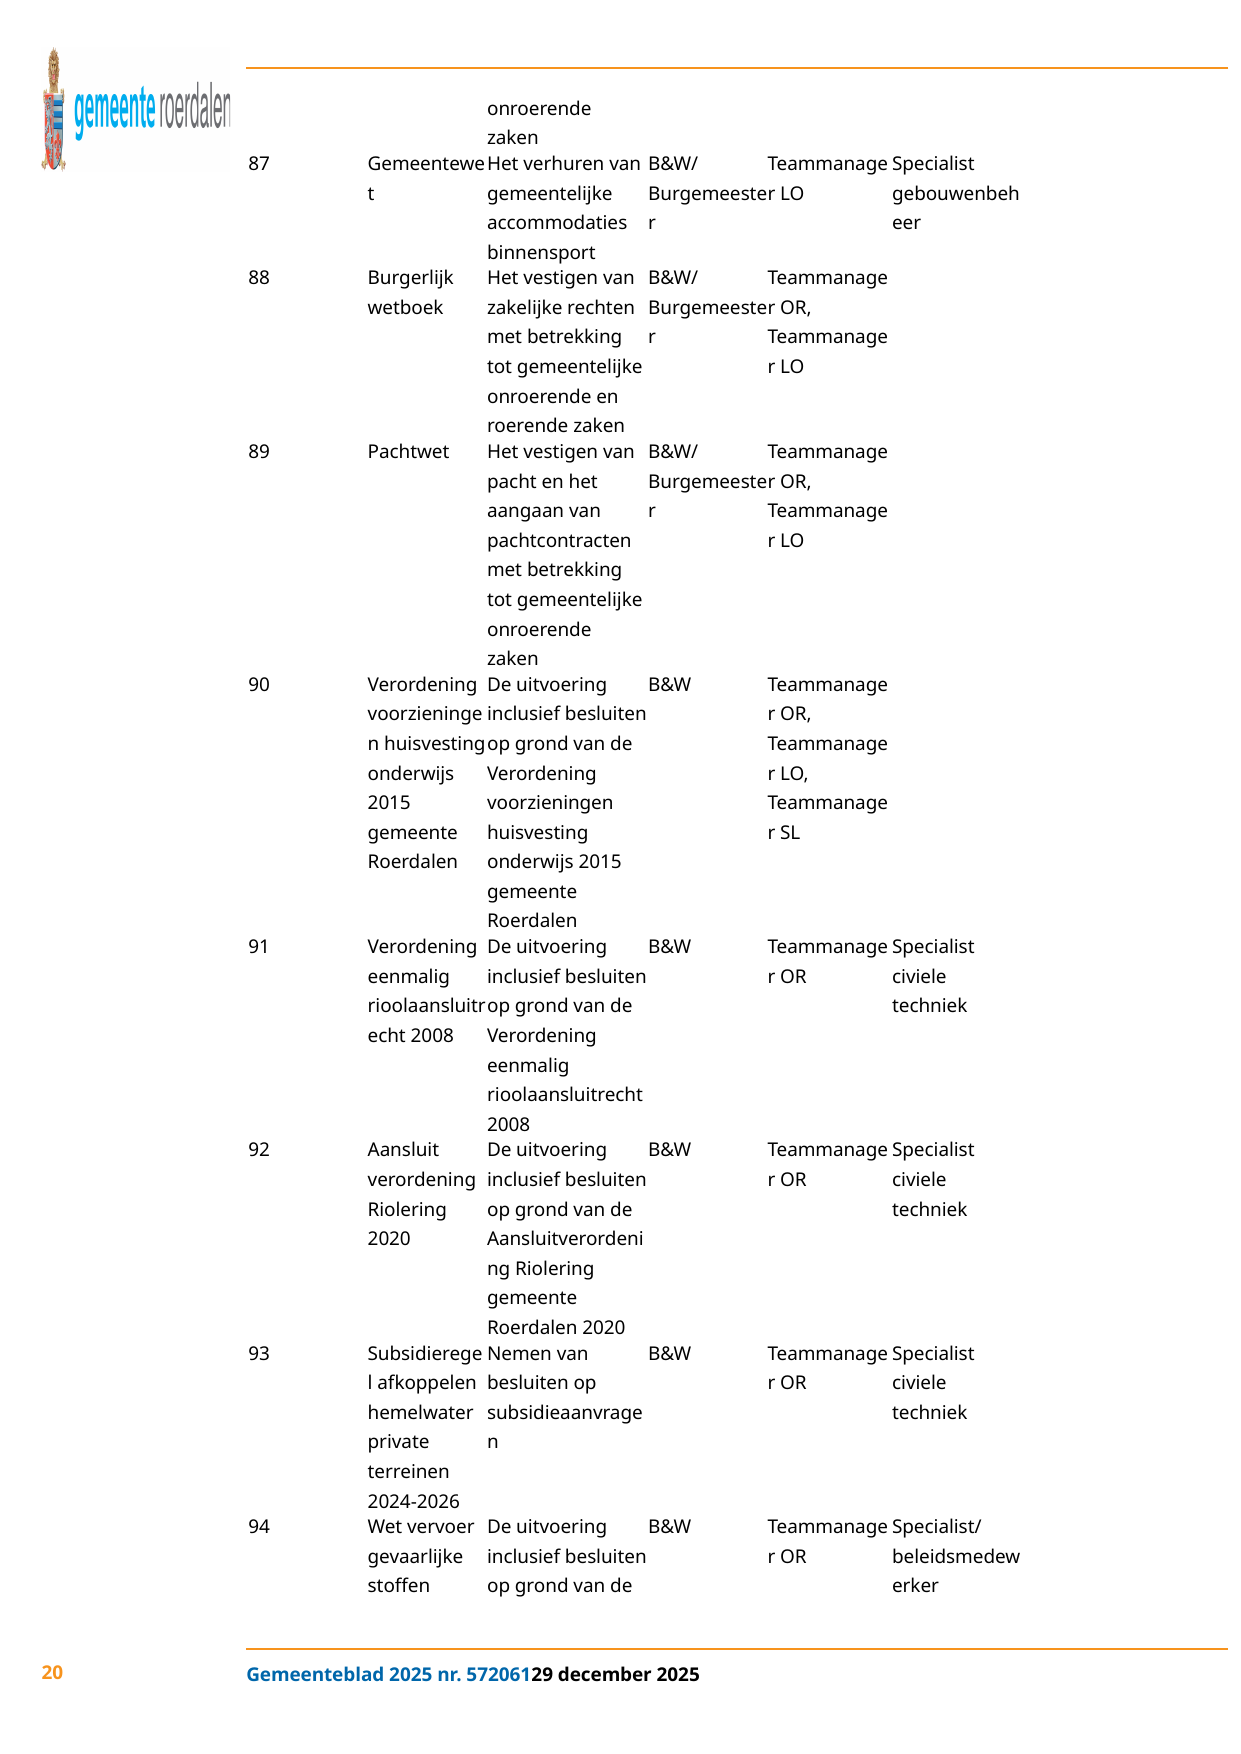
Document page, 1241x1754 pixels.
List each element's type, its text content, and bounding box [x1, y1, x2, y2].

table_cell De uitvoering inclusief besluiten op grond van de [487, 1514, 648, 1598]
table_cell B&W [648, 934, 767, 1137]
table_cell 91 [248, 934, 367, 1137]
table_cell [1022, 671, 1152, 933]
table_cell Subsidieregel afkoppelen hemelwater private terreinen 2024-2026 [368, 1340, 487, 1513]
table_cell 93 [248, 1340, 367, 1513]
table_cell Gemeentewet [368, 150, 487, 264]
table_cell Teammanager LO [767, 150, 892, 264]
table_cell [1022, 438, 1152, 671]
table_cell [1022, 1340, 1152, 1513]
table_cell Specialist/ beleidsmedewerker [892, 1514, 1022, 1598]
table_cell [892, 95, 1022, 150]
table_cell Specialist civiele techniek [892, 1340, 1022, 1513]
table_cell De uitvoering inclusief besluiten op grond van de Aansluitverordening Riolering gemeente Roerdalen 2020 [487, 1137, 648, 1340]
table_cell B&W/ Burgemeester [648, 438, 767, 671]
table_cell Teammanager OR, Teammanager LO [767, 438, 892, 671]
table_cell Teammanager OR [767, 1137, 892, 1340]
table_cell Teammanager OR [767, 934, 892, 1137]
table_cell Het vestigen van zakelijke rechten met betrekking tot gemeentelijke onroerende en roerende zaken [487, 265, 648, 438]
table_cell Aansluit verordening Riolering 2020 [368, 1137, 487, 1340]
picture [41, 47, 231, 172]
table_cell Nemen van besluiten op subsidieaanvragen [487, 1340, 648, 1513]
table_cell Het vestigen van pacht en het aangaan van pachtcontracten met betrekking tot gemeentelijke onroerende zaken [487, 438, 648, 671]
table_cell B&W/ Burgemeester [648, 265, 767, 438]
table_cell [1022, 934, 1152, 1137]
table_cell Verordening eenmalig rioolaansluitrecht 2008 [368, 934, 487, 1137]
table_cell B&W/ Burgemeester [648, 150, 767, 264]
table_cell Teammanager OR [767, 1514, 892, 1598]
table_cell B&W [648, 1340, 767, 1513]
table_cell [248, 95, 367, 150]
table_cell Wet vervoer gevaarlijke stoffen [368, 1514, 487, 1598]
table_cell Pachtwet [368, 438, 487, 671]
table_cell Teammanager OR, Teammanager LO [767, 265, 892, 438]
table_cell Teammanager OR [767, 1340, 892, 1513]
table_cell 89 [248, 438, 367, 671]
table_cell onroerende zaken [487, 95, 648, 150]
table_cell Teammanager OR, Teammanager LO, Teammanager SL [767, 671, 892, 933]
table_cell De uitvoering inclusief besluiten op grond van de Verordening eenmalig rioolaansluitrecht 2008 [487, 934, 648, 1137]
table_cell 88 [248, 265, 367, 438]
table_cell Het verhuren van gemeentelijke accommodaties binnensport [487, 150, 648, 264]
table_cell De uitvoering inclusief besluiten op grond van de Verordening voorzieningen huisvesting onderwijs 2015 gemeente Roerdalen [487, 671, 648, 933]
table_cell [892, 438, 1022, 671]
table_cell [1022, 95, 1152, 150]
table_cell 90 [248, 671, 367, 933]
table_cell [892, 671, 1022, 933]
table_cell Specialist civiele techniek [892, 1137, 1022, 1340]
table_cell [648, 95, 767, 150]
table_cell Verordening voorzieningen huisvesting onderwijs 2015 gemeente Roerdalen [368, 671, 487, 933]
table_cell B&W [648, 1137, 767, 1340]
table_cell [1022, 1137, 1152, 1340]
table_cell [892, 265, 1022, 438]
table_cell [1022, 1514, 1152, 1598]
table_cell Specialist civiele techniek [892, 934, 1022, 1137]
table_cell B&W [648, 1514, 767, 1598]
table_cell B&W [648, 671, 767, 933]
table_cell [1022, 150, 1152, 264]
table_cell 94 [248, 1514, 367, 1598]
table_cell 87 [248, 150, 367, 264]
table_cell [767, 95, 892, 150]
table_cell [368, 95, 487, 150]
table_cell Burgerlijk wetboek [368, 265, 487, 438]
table_cell [1022, 265, 1152, 438]
table_cell Specialist gebouwenbeheer [892, 150, 1022, 264]
table_cell 92 [248, 1137, 367, 1340]
